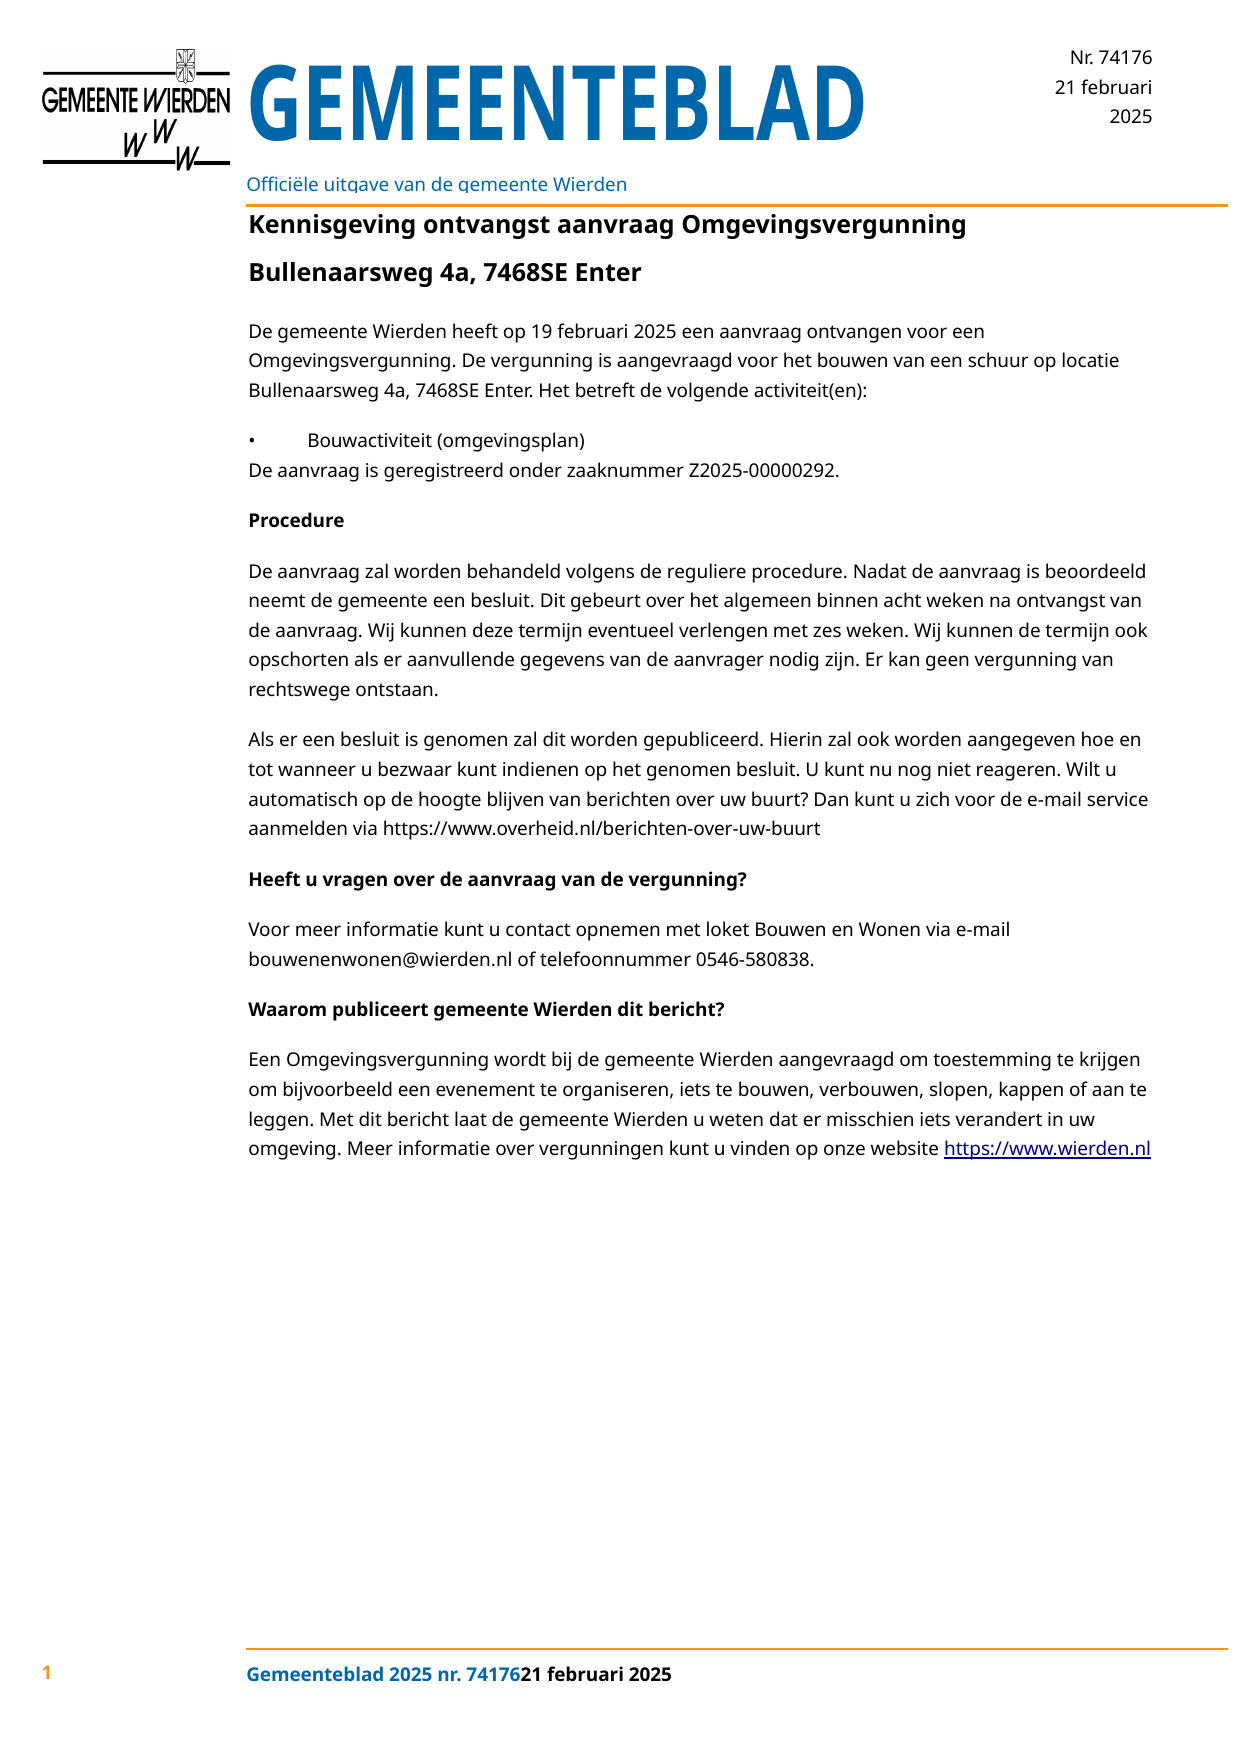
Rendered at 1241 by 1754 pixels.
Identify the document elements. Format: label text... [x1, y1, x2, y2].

text Procedure [248, 507, 1152, 533]
text De aanvraag is geregistreerd onder zaaknummer Z2025-00000292. [248, 457, 1152, 483]
text De aanvraag zal worden behandeld volgens de reguliere procedure. Nadat de aanvraag is beoordeeld neemt de gemeente een besluit. Dit gebeurt over het algemeen binnen acht weken na ontvangst van de aanvraag. Wij kunnen deze termijn eventueel verlengen met zes weken. Wij kunnen de termijn ook opschorten als er aanvullende gegevens van de aanvrager nodig zijn. Er kan geen vergunning van rechtswege ontstaan. [248, 558, 1152, 702]
text Een Omgevingsvergunning wordt bij de gemeente Wierden aangevraagd om toestemming te krijgen om bijvoorbeeld een evenement te organiseren, iets te bouwen, verbouwen, slopen, kappen of aan te leggen. Met dit bericht laat de gemeente Wierden u weten dat er misschien iets verandert in uw omgeving. Meer informatie over vergunningen kunt u vinden op onze website https://www.wierden.nl [248, 1047, 1152, 1161]
list Bouwactiviteit (omgevingsplan) [248, 427, 1152, 453]
text Heeft u vragen over de aanvraag van de vergunning? [248, 866, 1152, 892]
text Kennisgeving ontvangst aanvraag Omgevingsvergunning Bullenaarsweg 4a, 7468SE Enter [248, 207, 1152, 288]
picture [41, 47, 231, 172]
text Als er een besluit is genomen zal dit worden gepubliceerd. Hierin zal ook worden aangegeven hoe en tot wanneer u bezwaar kunt indienen op het genomen besluit. U kunt nu nog niet reageren. Wilt u automatisch op de hoogte blijven van berichten over uw buurt? Dan kunt u zich voor de e-mail service aanmelden via https://www.overheid.nl/berichten-over-uw-buurt [248, 727, 1152, 841]
text Voor meer informatie kunt u contact opnemen met loket Bouwen en Wonen via e-mail bouwenenwonen@wierden.nl of telefoonnummer 0546-580838. [248, 916, 1152, 972]
text Waarom publiceert gemeente Wierden dit bericht? [248, 996, 1152, 1022]
text De gemeente Wierden heeft op 19 februari 2025 een aanvraag ontvangen voor een Omgevingsvergunning. De vergunning is aangevraagd voor het bouwen van een schuur op locatie Bullenaarsweg 4a, 7468SE Enter. Het betreft de volgende activiteit(en): [248, 318, 1152, 403]
